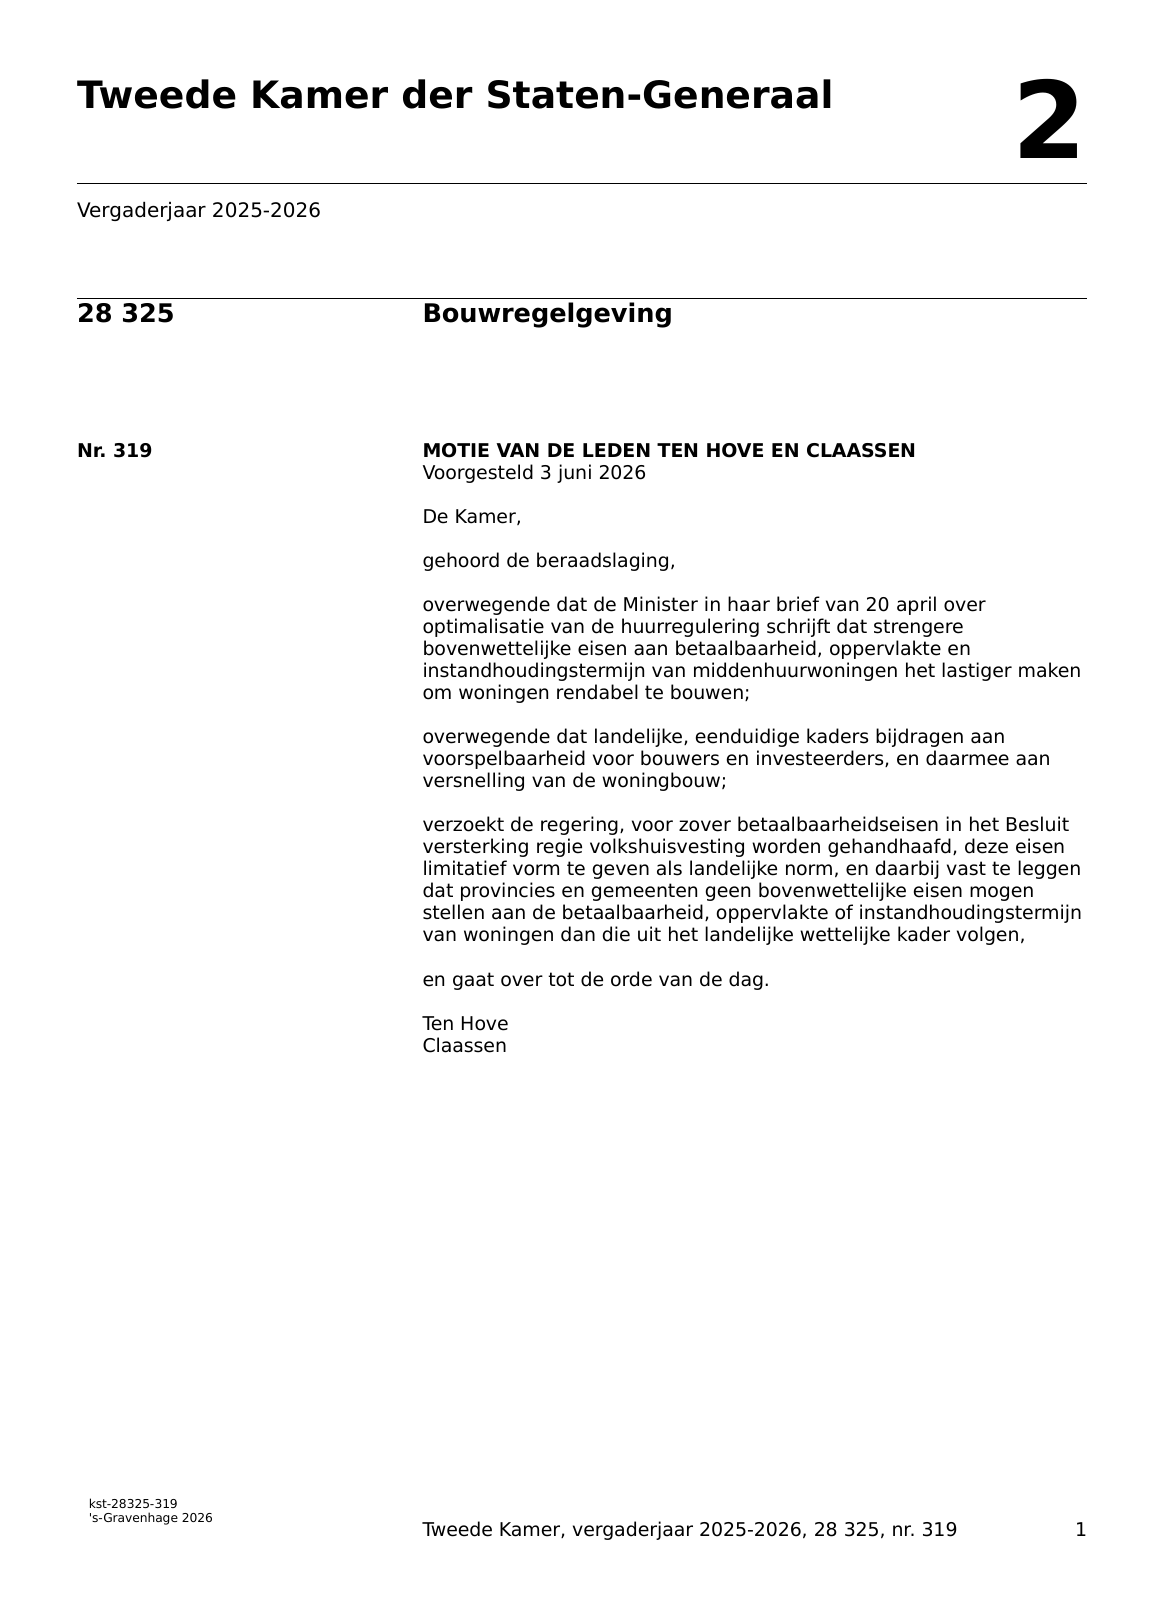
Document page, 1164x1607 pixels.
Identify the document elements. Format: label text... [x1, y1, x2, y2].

subtitle 28 325 Bouwregelgeving [77, 299, 1087, 329]
table_cell Vergaderjaar 2025-2026 [77, 184, 1087, 298]
text overwegende dat de Minister in haar brief van 20 april over optimalisatie van de huurregulering schrijft dat strengere bovenwettelijke eisen aan betaalbaarheid, oppervlakte en instandhoudingstermijn van middenhuurwoningen het lastiger maken om woningen rendabel te bouwen; [422, 594, 1087, 704]
text Ten Hove [422, 1013, 1087, 1034]
text 's-Gravenhage 2026 [88, 1511, 323, 1525]
text kst-28325-319 [88, 1497, 323, 1511]
subtitle Nr. 319 MOTIE VAN DE LEDEN TEN HOVE EN CLAASSEN [77, 440, 1087, 462]
text De Kamer, [422, 506, 1087, 528]
text overwegende dat landelijke, eenduidige kaders bijdragen aan voorspelbaarheid voor bouwers en investeerders, en daarmee aan versnelling van de woningbouw; [422, 726, 1087, 792]
table_header 2 [886, 59, 1087, 183]
text gehoord de beraadslaging, [422, 550, 1087, 572]
text Voorgesteld 3 juni 2026 [422, 462, 1087, 484]
text en gaat over tot de orde van de dag. [422, 968, 1087, 990]
text Claassen [422, 1034, 1087, 1057]
text verzoekt de regering, voor zover betaalbaarheidseisen in het Besluit versterking regie volkshuisvesting worden gehandhaafd, deze eisen limitatief vorm te geven als landelijke norm, en daarbij vast te leggen dat provincies en gemeenten geen bovenwettelijke eisen mogen stellen aan de betaalbaarheid, oppervlakte of instandhoudingstermijn van woningen dan die uit het landelijke wettelijke kader volgen, [422, 814, 1087, 946]
table_header Tweede Kamer der Staten-Generaal [77, 59, 886, 183]
